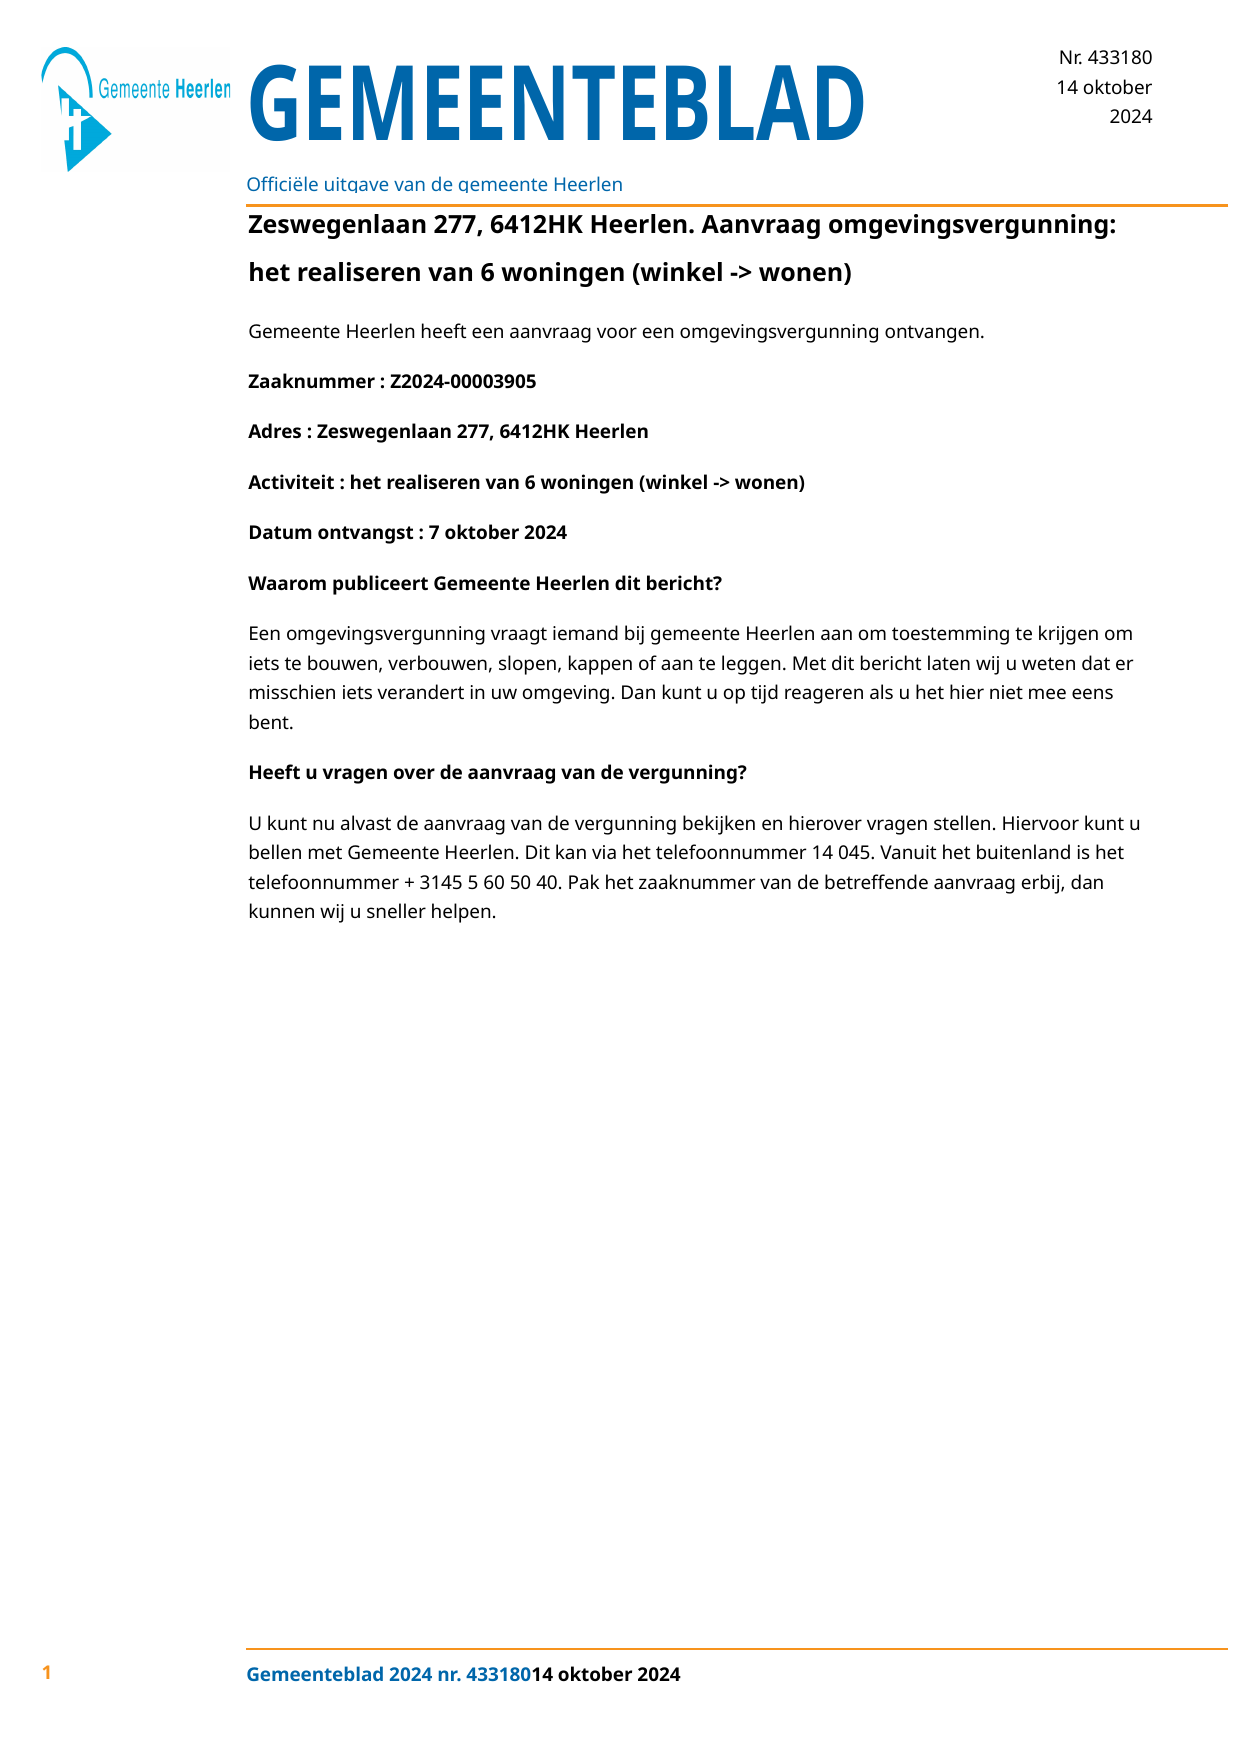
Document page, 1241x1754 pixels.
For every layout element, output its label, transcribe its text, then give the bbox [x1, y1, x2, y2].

text Zeswegenlaan 277, 6412HK Heerlen. Aanvraag omgevingsvergunning: het realiseren van 6 woningen (winkel -> wonen) [248, 207, 1152, 288]
text Activiteit : het realiseren van 6 woningen (winkel -> wonen) [248, 469, 1152, 495]
picture [41, 47, 59, 70]
text U kunt nu alvast de aanvraag van de vergunning bekijken en hierover vragen stellen. Hiervoor kunt u bellen met Gemeente Heerlen. Dit kan via het telefoonnummer 14 045. Vanuit het buitenland is het telefoonnummer + 3145 5 60 50 40. Pak het zaaknummer van de betreffende aanvraag erbij, dan kunnen wij u sneller helpen. [248, 810, 1152, 924]
text Datum ontvangst : 7 oktober 2024 [248, 519, 1152, 545]
picture [41, 47, 231, 172]
text Zaaknummer : Z2024-00003905 [248, 368, 1152, 394]
text Heeft u vragen over de aanvraag van de vergunning? [248, 759, 1152, 785]
text Een omgevingsvergunning vraagt iemand bij gemeente Heerlen aan om toestemming te krijgen om iets te bouwen, verbouwen, slopen, kappen of aan te leggen. Met dit bericht laten wij u weten dat er misschien iets verandert in uw omgeving. Dan kunt u op tijd reageren als u het hier niet mee eens bent. [248, 620, 1152, 735]
text Adres : Zeswegenlaan 277, 6412HK Heerlen [248, 419, 1152, 444]
text Gemeente Heerlen heeft een aanvraag voor een omgevingsvergunning ontvangen. [248, 318, 1152, 344]
text Waarom publiceert Gemeente Heerlen dit bericht? [248, 570, 1152, 596]
